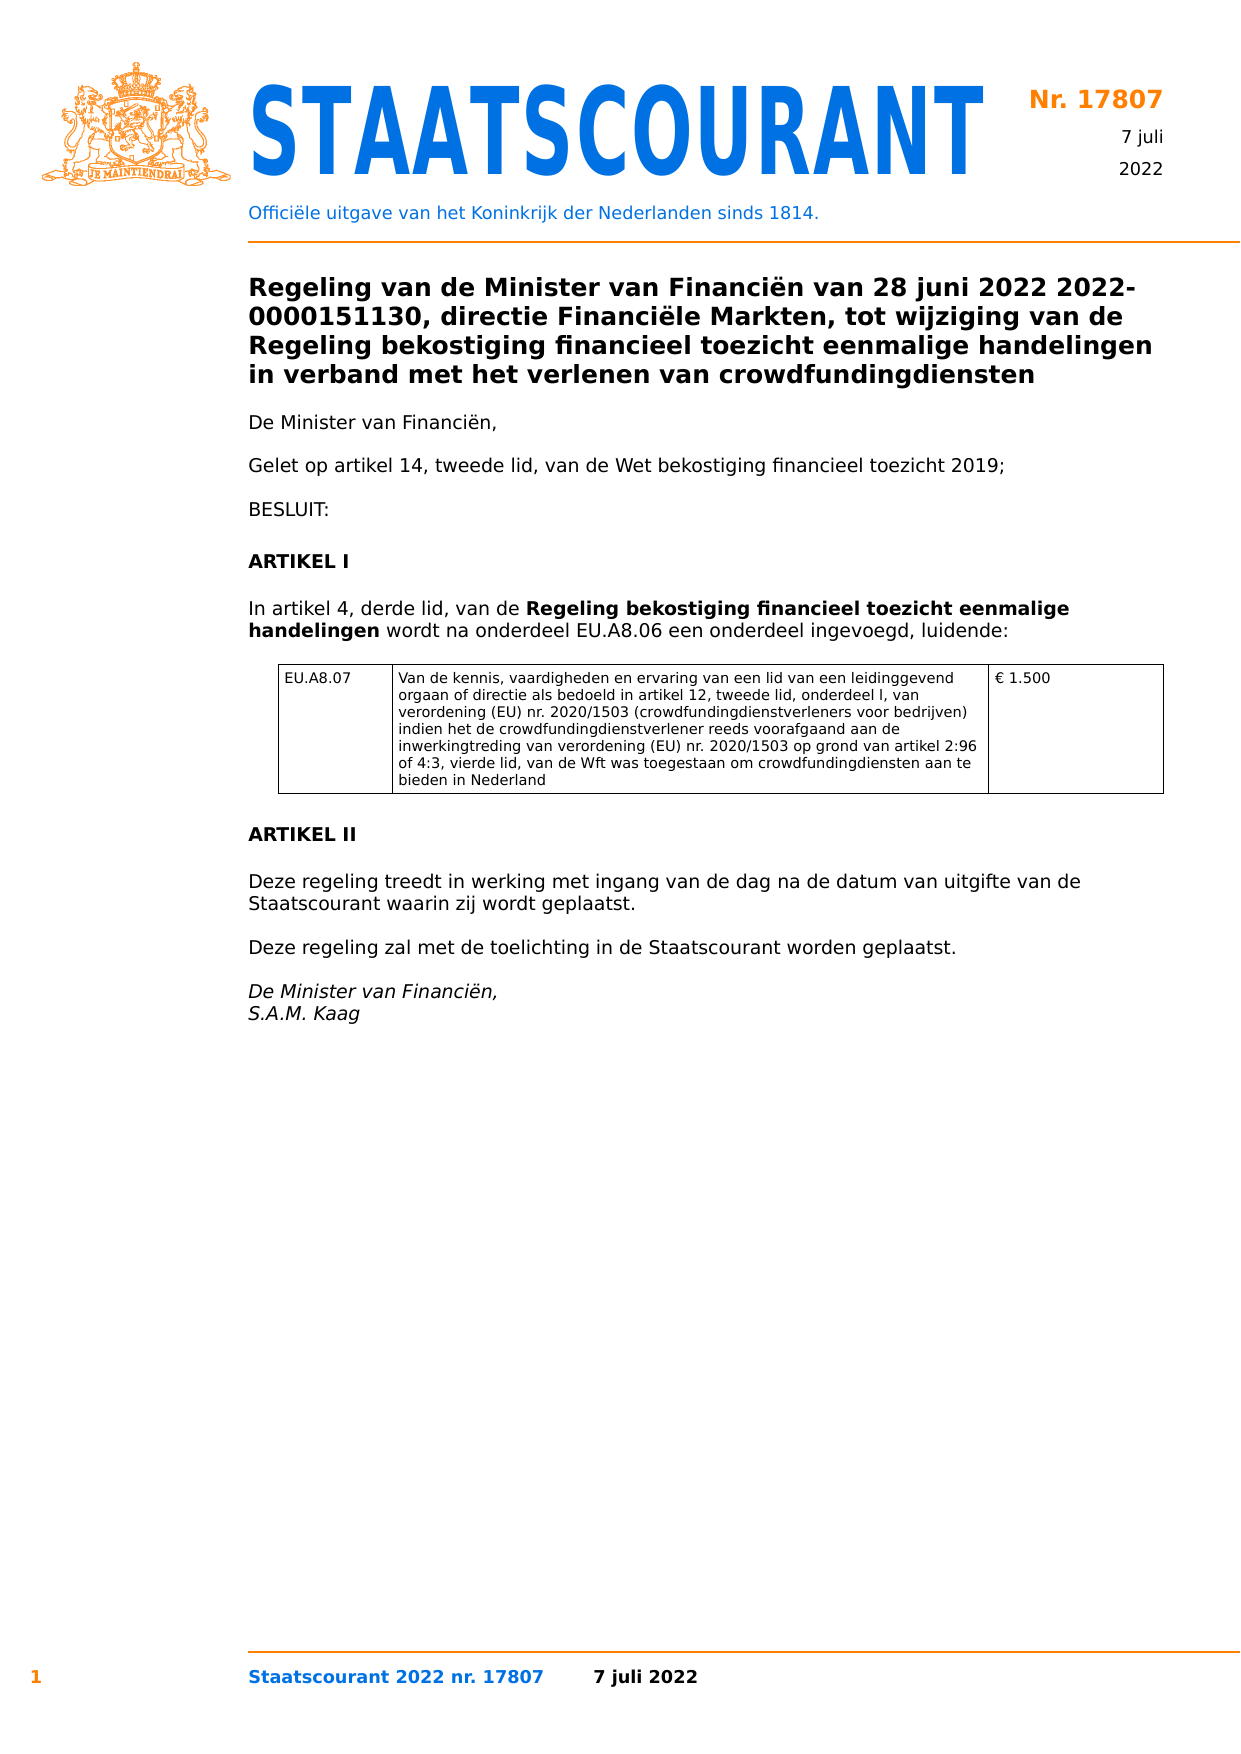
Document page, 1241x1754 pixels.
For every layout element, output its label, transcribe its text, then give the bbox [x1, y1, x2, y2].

text In artikel 4, derde lid, van de Regeling bekostiging financieel toezicht eenmalige handelingen wordt na onderdeel EU.A8.06 een onderdeel ingevoegd, luidende: [248, 598, 1163, 642]
table_header Van de kennis, vaardigheden en ervaring van een lid van een leidinggevend orgaan of directie als bedoeld in artikel 12, tweede lid, onderdeel l, van verordening (EU) nr. 2020/1503 (crowdfundingdienstverleners voor bedrijven) indien het de crowdfundingdienstverlener reeds voorafgaand aan de inwerkingtreding van verordening (EU) nr. 2020/1503 op grond van artikel 2:96 of 4:3, vierde lid, van de Wft was toegestaan om crowdfundingdiensten aan te bieden in Nederland [393, 665, 988, 793]
table_cell 2022 [998, 153, 1240, 203]
text De Minister van Financiën, S.A.M. Kaag [248, 981, 1163, 1025]
text De Minister van Financiën, [248, 412, 1163, 433]
table_header € 1.500 [989, 665, 1163, 793]
text Deze regeling treedt in werking met ingang van de dag na de datum van uitgifte van de Staatscourant waarin zij wordt geplaatst. [248, 871, 1163, 915]
table_cell 7 juli [998, 121, 1240, 153]
table_header [25, 62, 248, 241]
text BESLUIT: [248, 499, 1163, 521]
picture [41, 62, 231, 186]
subtitle Regeling van de Minister van Financiën van 28 juni 2022 2022-0000151130, directie Financiële Markten, tot wijziging van de Regeling bekostiging financieel toezicht eenmalige handelingen in verband met het verlenen van crowdfundingdiensten [248, 273, 1163, 390]
subtitle ARTIKEL I [248, 551, 1163, 573]
table_header STAATSCOURANT [248, 62, 998, 203]
text Gelet op artikel 14, tweede lid, van de Wet bekostiging financieel toezicht 2019; [248, 455, 1163, 477]
table_cell Officiële uitgave van het Koninkrijk der Nederlanden sinds 1814. [248, 203, 1240, 241]
table_header EU.A8.07 [279, 665, 392, 793]
subtitle ARTIKEL II [248, 824, 1163, 846]
table_header Nr. 17807 [998, 62, 1240, 121]
text Deze regeling zal met de toelichting in de Staatscourant worden geplaatst. [248, 937, 1163, 959]
